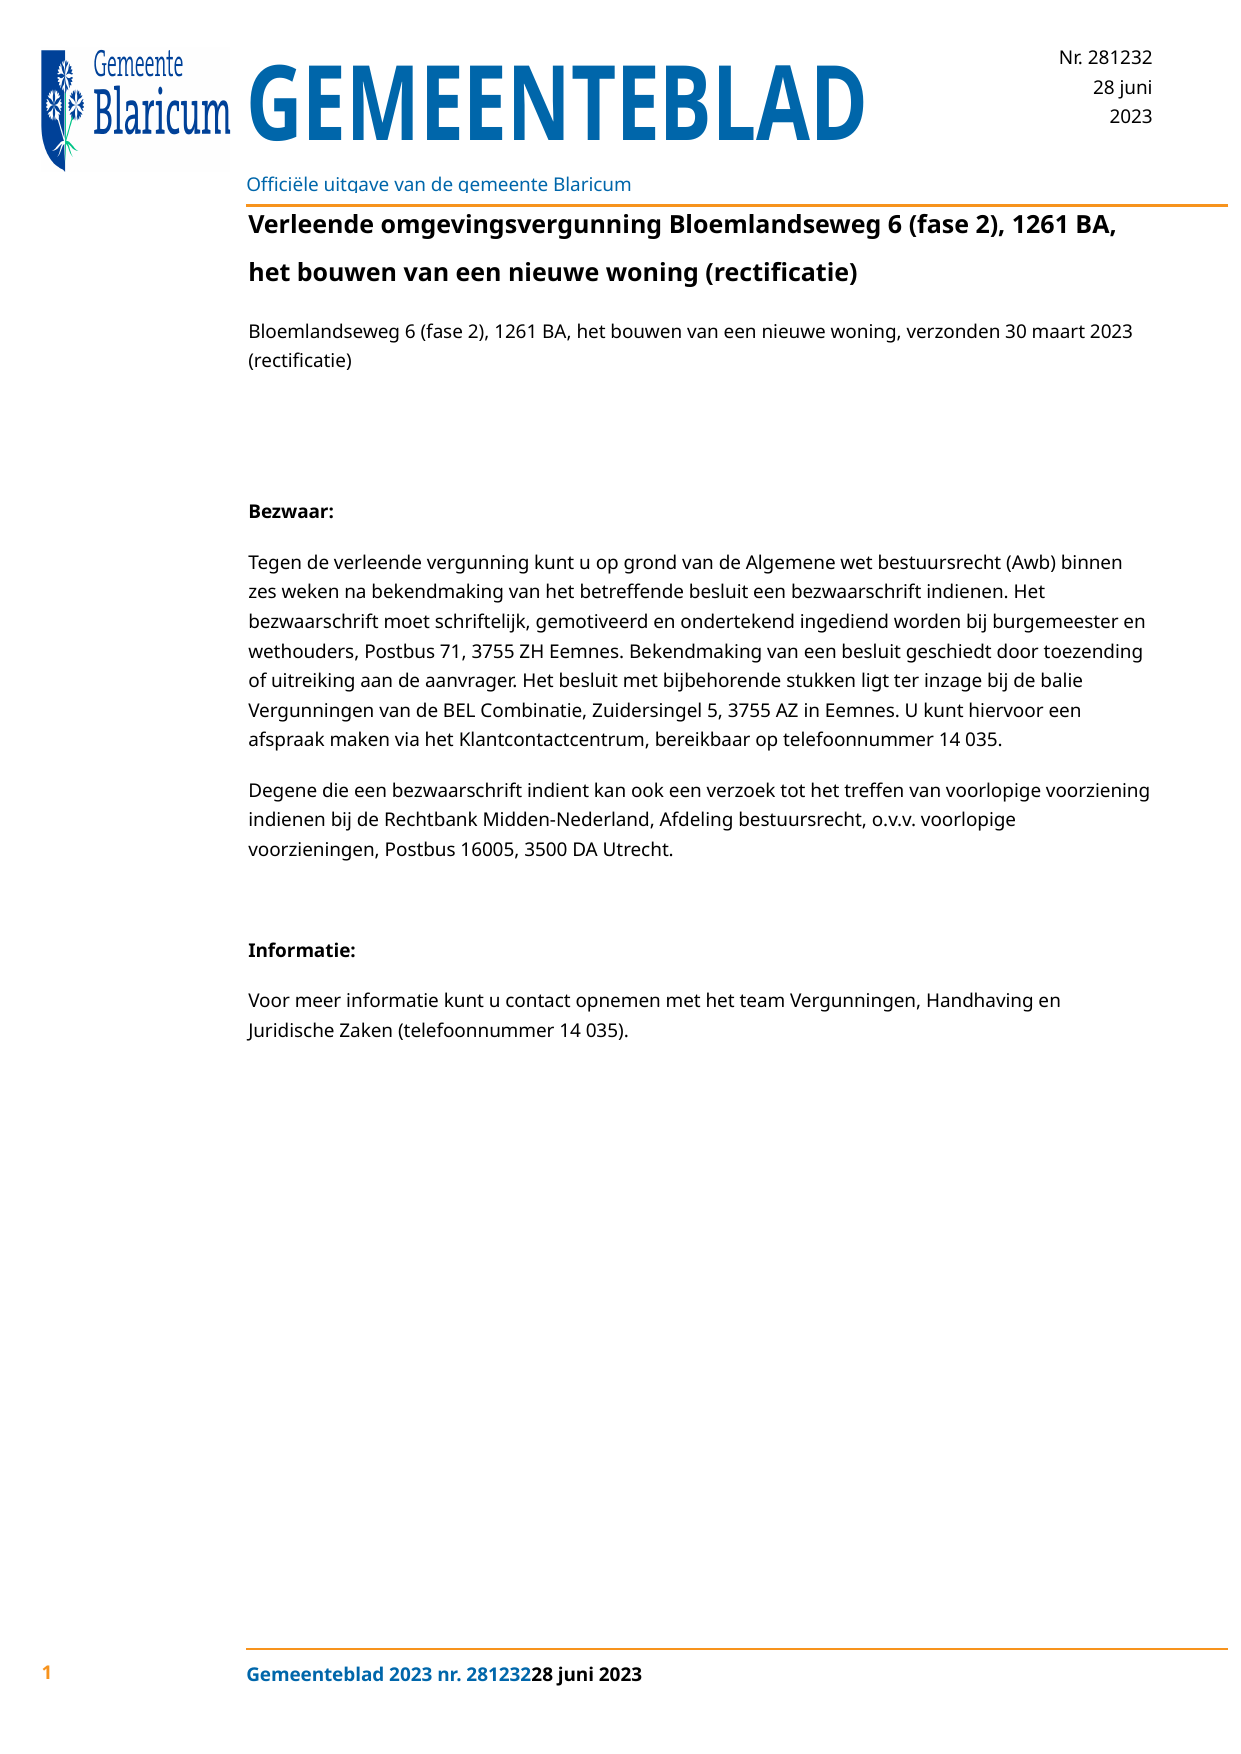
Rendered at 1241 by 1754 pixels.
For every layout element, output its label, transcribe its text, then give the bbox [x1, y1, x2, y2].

text Bezwaar: [248, 499, 1152, 524]
text Informatie: [248, 937, 1152, 963]
text Voor meer informatie kunt u contact opnemen met het team Vergunningen, Handhaving en Juridische Zaken (telefoonnummer 14 035). [248, 987, 1152, 1043]
picture [41, 47, 231, 172]
text Verleende omgevingsvergunning Bloemlandseweg 6 (fase 2), 1261 BA, het bouwen van een nieuwe woning (rectificatie) [248, 207, 1152, 288]
text Bloemlandseweg 6 (fase 2), 1261 BA, het bouwen van een nieuwe woning, verzonden 30 maart 2023 (rectificatie) [248, 318, 1152, 373]
text Tegen de verleende vergunning kunt u op grond van de Algemene wet bestuursrecht (Awb) binnen zes weken na bekendmaking van het betreffende besluit een bezwaarschrift indienen. Het bezwaarschrift moet schriftelijk, gemotiveerd en ondertekend ingediend worden bij burgemeester en wethouders, Postbus 71, 3755 ZH Eemnes. Bekendmaking van een besluit geschiedt door toezending of uitreiking aan de aanvrager. Het besluit met bijbehorende stukken ligt ter inzage bij de balie Vergunningen van de BEL Combinatie, Zuidersingel 5, 3755 AZ in Eemnes. U kunt hiervoor een afspraak maken via het Klantcontactcentrum, bereikbaar op telefoonnummer 14 035. [248, 549, 1152, 752]
text Degene die een bezwaarschrift indient kan ook een verzoek tot het treffen van voorlopige voorziening indienen bij de Rechtbank Midden-Nederland, Afdeling bestuursrecht, o.v.v. voorlopige voorzieningen, Postbus 16005, 3500 DA Utrecht. [248, 777, 1152, 862]
